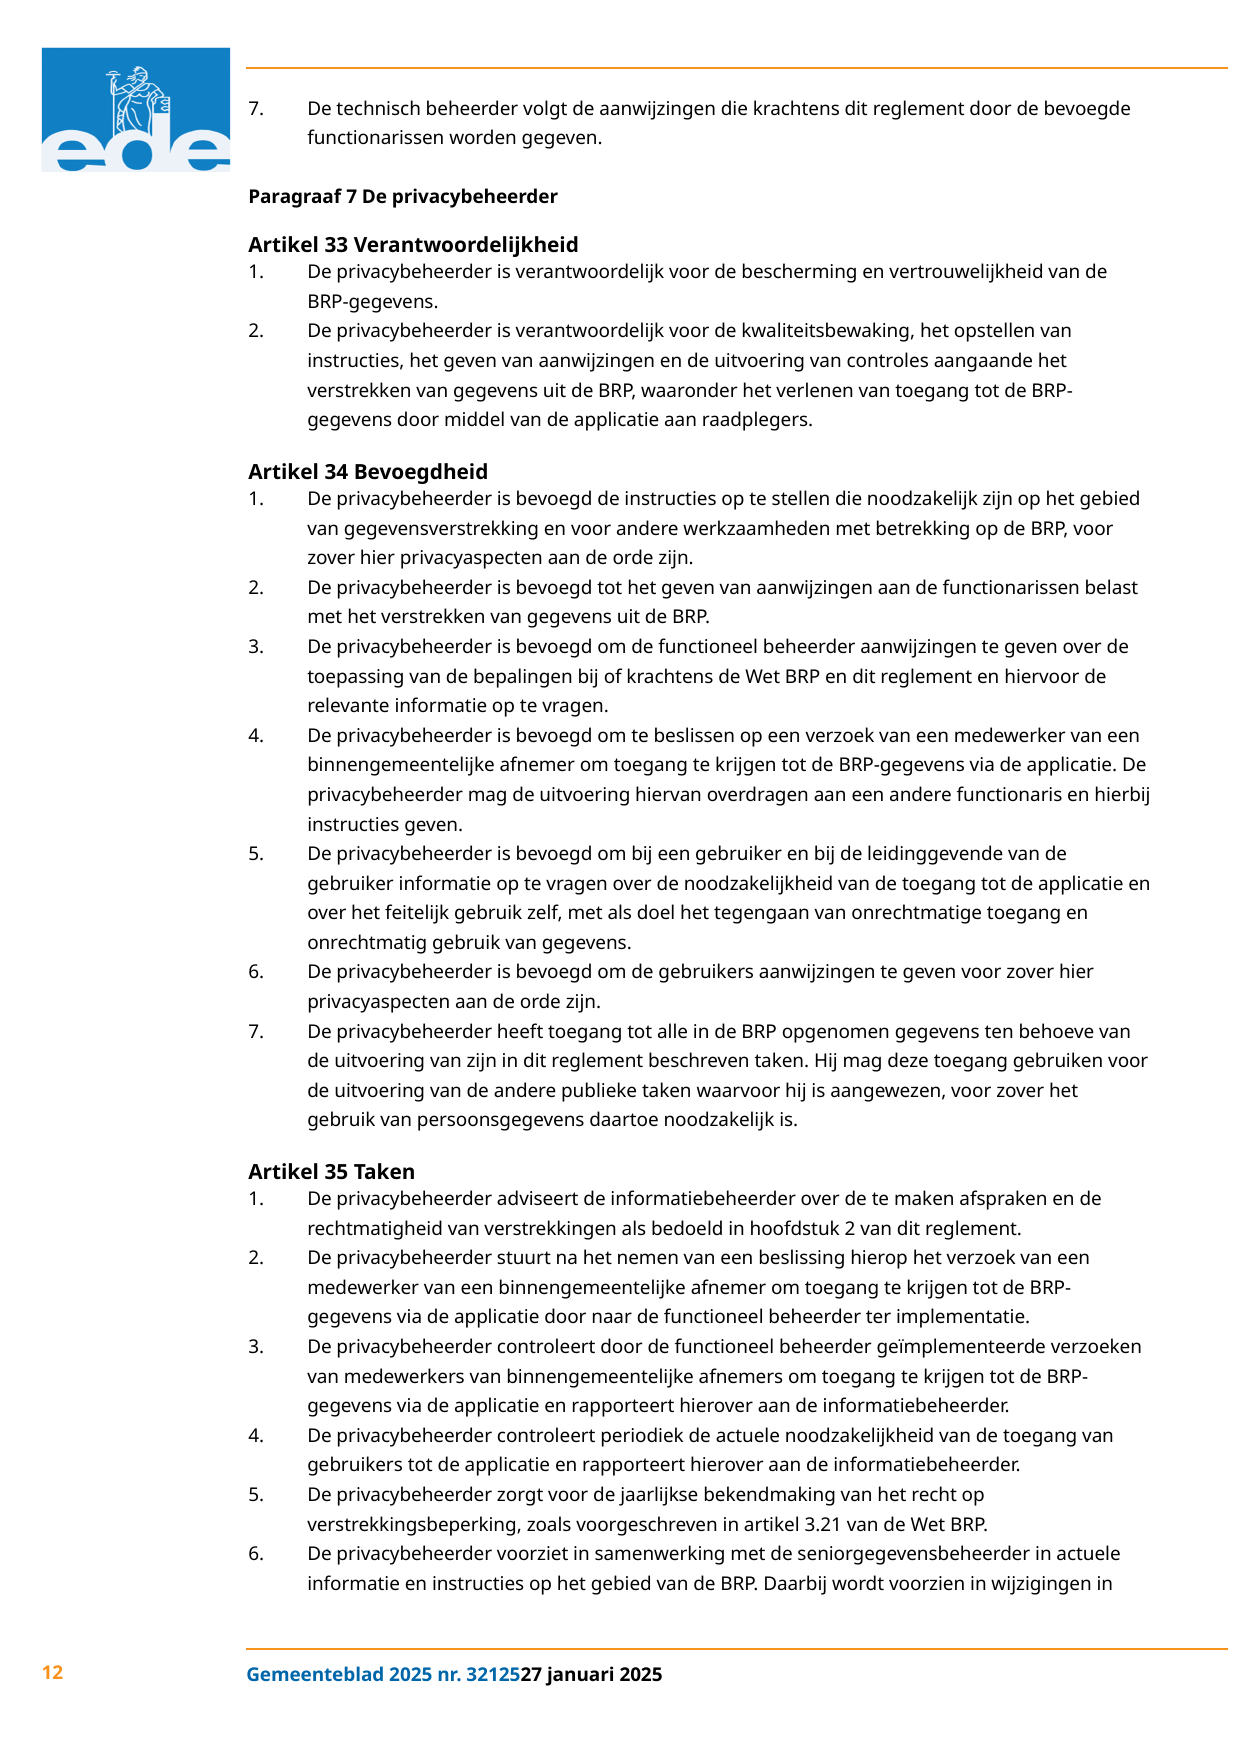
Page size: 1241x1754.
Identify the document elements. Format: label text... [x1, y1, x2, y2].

list De privacybeheerder is bevoegd om bij een gebruiker en bij de leidinggevende van de gebruiker informatie op te vragen over de noodzakelijkheid van de toegang tot de applicatie en over het feitelijk gebruik zelf, met als doel het tegengaan van onrechtmatige toegang en onrechtmatig gebruik van gegevens. [248, 840, 1152, 955]
list De privacybeheerder is bevoegd de instructies op te stellen die noodzakelijk zijn op het gebied van gegevensverstrekking en voor andere werkzaamheden met betrekking op de BRP, voor zover hier privacyaspecten aan de orde zijn. [248, 485, 1152, 570]
text Paragraaf 7 De privacybeheerder [248, 183, 1152, 209]
list De privacybeheerder controleert periodiek de actuele noodzakelijkheid van de toegang van gebruikers tot de applicatie en rapporteert hierover aan de informatiebeheerder. [248, 1422, 1152, 1477]
text Artikel 35 Taken [248, 1157, 1152, 1185]
list De privacybeheerder is verantwoordelijk voor de kwaliteitsbewaking, het opstellen van instructies, het geven van aanwijzingen en de uitvoering van controles aangaande het verstrekken van gegevens uit de BRP, waaronder het verlenen van toegang tot de BRP-gegevens door middel van de applicatie aan raadplegers. [248, 318, 1152, 432]
list De privacybeheerder is verantwoordelijk voor de bescherming en vertrouwelijkheid van de BRP-gegevens. [248, 258, 1152, 314]
picture [41, 47, 231, 172]
list De privacybeheerder voorziet in samenwerking met de seniorgegevensbeheerder in actuele informatie en instructies op het gebied van de BRP. Daarbij wordt voorzien in wijzigingen in [248, 1540, 1152, 1596]
list De privacybeheerder is bevoegd om de functioneel beheerder aanwijzingen te geven over de toepassing van de bepalingen bij of krachtens de Wet BRP en dit reglement en hiervoor de relevante informatie op te vragen. [248, 633, 1152, 718]
list De technisch beheerder volgt de aanwijzingen die krachtens dit reglement door de bevoegde functionarissen worden gegeven. [248, 95, 1152, 150]
text Artikel 34 Bevoegdheid [248, 457, 1152, 485]
list De privacybeheerder is bevoegd om de gebruikers aanwijzingen te geven voor zover hier privacyaspecten aan de orde zijn. [248, 959, 1152, 1014]
list De privacybeheerder controleert door de functioneel beheerder geïmplementeerde verzoeken van medewerkers van binnengemeentelijke afnemers om toegang te krijgen tot de BRP-gegevens via de applicatie en rapporteert hierover aan de informatiebeheerder. [248, 1333, 1152, 1418]
list De privacybeheerder zorgt voor de jaarlijkse bekendmaking van het recht op verstrekkingsbeperking, zoals voorgeschreven in artikel 3.21 van de Wet BRP. [248, 1481, 1152, 1537]
list De privacybeheerder stuurt na het nemen van een beslissing hierop het verzoek van een medewerker van een binnengemeentelijke afnemer om toegang te krijgen tot de BRP-gegevens via de applicatie door naar de functioneel beheerder ter implementatie. [248, 1244, 1152, 1329]
list De privacybeheerder is bevoegd tot het geven van aanwijzingen aan de functionarissen belast met het verstrekken van gegevens uit de BRP. [248, 574, 1152, 629]
list De privacybeheerder heeft toegang tot alle in de BRP opgenomen gegevens ten behoeve van de uitvoering van zijn in dit reglement beschreven taken. Hij mag deze toegang gebruiken voor de uitvoering van de andere publieke taken waarvoor hij is aangewezen, voor zover het gebruik van persoonsgegevens daartoe noodzakelijk is. [248, 1018, 1152, 1132]
list De privacybeheerder adviseert de informatiebeheerder over de te maken afspraken en de rechtmatigheid van verstrekkingen als bedoeld in hoofdstuk 2 van dit reglement. [248, 1185, 1152, 1241]
text Artikel 33 Verantwoordelijkheid [248, 230, 1152, 258]
list De privacybeheerder is bevoegd om te beslissen op een verzoek van een medewerker van een binnengemeentelijke afnemer om toegang te krijgen tot de BRP-gegevens via de applicatie. De privacybeheerder mag de uitvoering hiervan overdragen aan een andere functionaris en hierbij instructies geven. [248, 722, 1152, 836]
